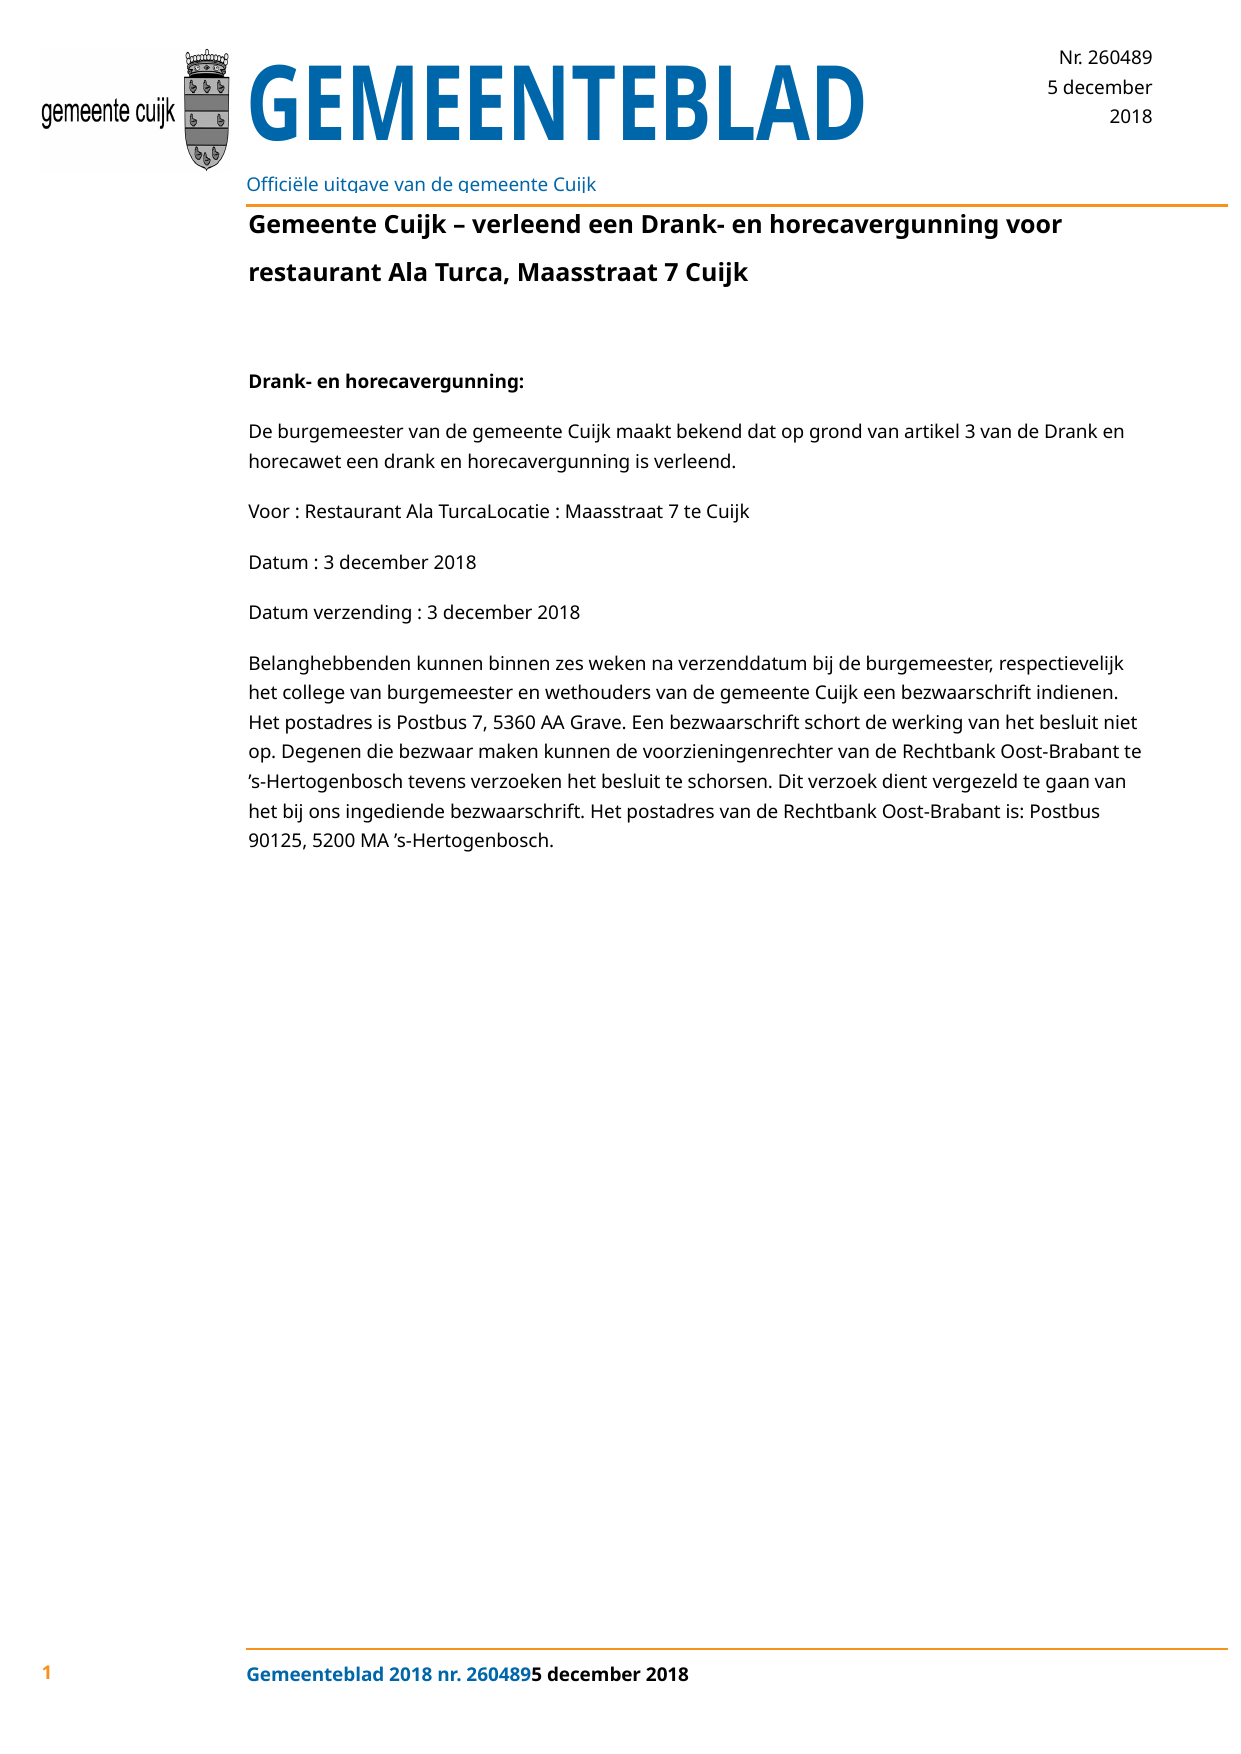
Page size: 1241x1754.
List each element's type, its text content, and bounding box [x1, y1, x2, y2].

text Gemeente Cuijk – verleend een Drank- en horecavergunning voor restaurant Ala Turca, Maasstraat 7 Cuijk [248, 207, 1152, 288]
text Datum verzending : 3 december 2018 [248, 599, 1152, 625]
text De burgemeester van de gemeente Cuijk maakt bekend dat op grond van artikel 3 van de Drank en horecawet een drank en horecavergunning is verleend. [248, 419, 1152, 474]
text Voor : Restaurant Ala TurcaLocatie : Maasstraat 7 te Cuijk [248, 499, 1152, 524]
picture [41, 47, 231, 172]
text Belanghebbenden kunnen binnen zes weken na verzenddatum bij de burgemeester, respectievelijk het college van burgemeester en wethouders van de gemeente Cuijk een bezwaarschrift indienen. Het postadres is Postbus 7, 5360 AA Grave. Een bezwaarschrift schort de werking van het besluit niet op. Degenen die bezwaar maken kunnen de voorzieningenrechter van de Rechtbank Oost-Brabant te ’s-Hertogenbosch tevens verzoeken het besluit te schorsen. Dit verzoek dient vergezeld te gaan van het bij ons ingediende bezwaarschrift. Het postadres van de Rechtbank Oost-Brabant is: Postbus 90125, 5200 MA ’s-Hertogenbosch. [248, 650, 1152, 853]
text Datum : 3 december 2018 [248, 549, 1152, 575]
text Drank- en horecavergunning: [248, 368, 1152, 394]
